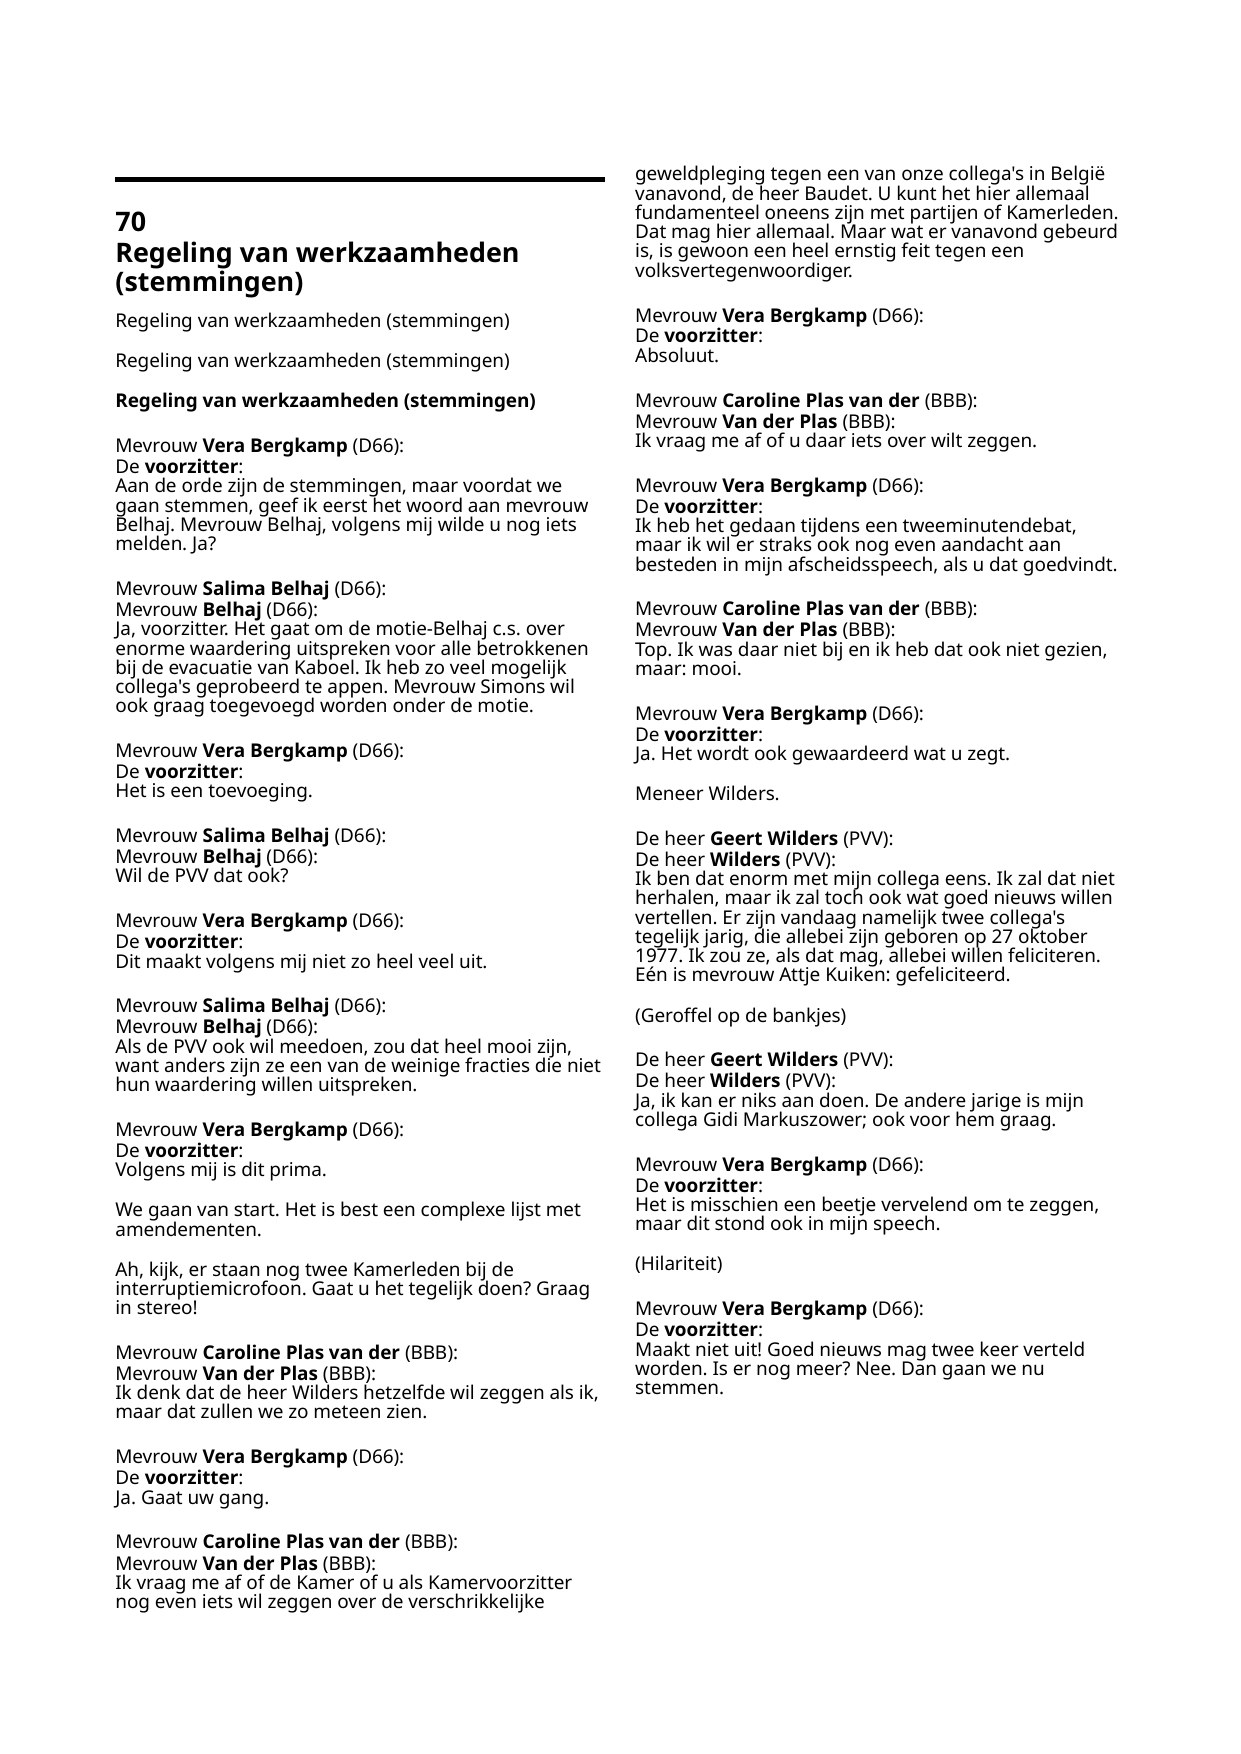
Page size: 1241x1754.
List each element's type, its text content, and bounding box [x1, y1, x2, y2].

text Regeling van werkzaamheden (stemmingen) [115, 239, 605, 312]
text Meneer Wilders. [635, 785, 1125, 804]
text Mevrouw Caroline Plas van der (BBB): [115, 1339, 605, 1365]
text Als de PVV ook wil meedoen, zou dat heel mooi zijn, want anders zijn ze een van de weinige fracties die niet hun waardering willen uitspreken. [115, 1038, 605, 1096]
text Dit maakt volgens mij niet zo heel veel uit. [115, 953, 605, 972]
text geweldpleging tegen een van onze collega's in België vanavond, de heer Baudet. U kunt het hier allemaal fundamenteel oneens zijn met partijen of Kamerleden. Dat mag hier allemaal. Maar wat er vanavond gebeurd is, is gewoon een heel ernstig feit tegen een volksvertegenwoordiger. [635, 165, 1125, 281]
text Absoluut. [635, 347, 1125, 366]
text 70 [115, 203, 605, 239]
text Mevrouw Van der Plas (BBB): [115, 1365, 605, 1384]
text De heer Geert Wilders (PVV): [635, 1047, 1125, 1072]
text De voorzitter: [635, 726, 1125, 745]
text Mevrouw Belhaj (D66): [115, 601, 605, 620]
text We gaan van start. Het is best een complexe lijst met amendementen. [115, 1201, 605, 1240]
text De voorzitter: [635, 1177, 1125, 1196]
text Mevrouw Van der Plas (BBB): [635, 413, 1125, 432]
text Mevrouw Belhaj (D66): [115, 1018, 605, 1038]
text Mevrouw Vera Bergkamp (D66): [635, 700, 1125, 726]
text Ah, kijk, er staan nog twee Kamerleden bij de interruptiemicrofoon. Gaat u het tegelijk doen? Graag in stereo! [115, 1261, 605, 1318]
text Wil de PVV dat ook? [115, 867, 605, 887]
text De voorzitter: [115, 933, 605, 953]
text Mevrouw Vera Bergkamp (D66): [115, 737, 605, 763]
text Ja, voorzitter. Het gaat om de motie-Belhaj c.s. over enorme waardering uitspreken voor alle betrokkenen bij de evacuatie van Kaboel. Ik heb zo veel mogelijk collega's geprobeerd te appen. Mevrouw Simons wil ook graag toegevoegd worden onder de motie. [115, 620, 605, 717]
text Ik denk dat de heer Wilders hetzelfde wil zeggen als ik, maar dat zullen we zo meteen zien. [115, 1384, 605, 1423]
text Mevrouw Van der Plas (BBB): [115, 1554, 605, 1574]
text De voorzitter: [115, 763, 605, 782]
text Volgens mij is dit prima. [115, 1161, 605, 1181]
text De heer Wilders (PVV): [635, 1072, 1125, 1092]
text Mevrouw Vera Bergkamp (D66): [115, 432, 605, 458]
text De voorzitter: [115, 458, 605, 477]
text Mevrouw Vera Bergkamp (D66): [635, 302, 1125, 327]
text Ik heb het gedaan tijdens een tweeminutendebat, maar ik wil er straks ook nog even aandacht aan besteden in mijn afscheidsspeech, als u dat goedvindt. [635, 517, 1125, 575]
text Ja, ik kan er niks aan doen. De andere jarige is mijn collega Gidi Markuszower; ook voor hem graag. [635, 1092, 1125, 1130]
text De heer Wilders (PVV): [635, 851, 1125, 870]
text Aan de orde zijn de stemmingen, maar voordat we gaan stemmen, geef ik eerst het woord aan mevrouw Belhaj. Mevrouw Belhaj, volgens mij wilde u nog iets melden. Ja? [115, 477, 605, 554]
text Mevrouw Caroline Plas van der (BBB): [635, 387, 1125, 413]
text Mevrouw Vera Bergkamp (D66): [635, 472, 1125, 498]
text Mevrouw Vera Bergkamp (D66): [635, 1296, 1125, 1321]
text Ja. Het wordt ook gewaardeerd wat u zegt. [635, 745, 1125, 764]
text Mevrouw Caroline Plas van der (BBB): [115, 1529, 605, 1554]
text De voorzitter: [635, 327, 1125, 347]
text De voorzitter: [635, 498, 1125, 517]
text Maakt niet uit! Goed nieuws mag twee keer verteld worden. Is er nog meer? Nee. Dan gaan we nu stemmen. [635, 1341, 1125, 1398]
text De voorzitter: [115, 1469, 605, 1489]
text Het is een toevoeging. [115, 782, 605, 802]
text Mevrouw Vera Bergkamp (D66): [115, 1116, 605, 1142]
text Ja. Gaat uw gang. [115, 1489, 605, 1508]
text Top. Ik was daar niet bij en ik heb dat ook niet gezien, maar: mooi. [635, 641, 1125, 679]
text De heer Geert Wilders (PVV): [635, 825, 1125, 851]
text Mevrouw Vera Bergkamp (D66): [115, 1444, 605, 1469]
text Regeling van werkzaamheden (stemmingen) [115, 392, 605, 412]
text Regeling van werkzaamheden (stemmingen) [115, 352, 605, 372]
text Ik vraag me af of de Kamer of u als Kamervoorzitter nog even iets wil zeggen over de verschrikkelijke [115, 1574, 605, 1612]
text Mevrouw Salima Belhaj (D66): [115, 822, 605, 848]
text Mevrouw Salima Belhaj (D66): [115, 993, 605, 1018]
text Ik ben dat enorm met mijn collega eens. Ik zal dat niet herhalen, maar ik zal toch ook wat goed nieuws willen vertellen. Er zijn vandaag namelijk twee collega's tegelijk jarig, die allebei zijn geboren op 27 oktober 1977. Ik zou ze, als dat mag, allebei willen feliciteren. Eén is mevrouw Attje Kuiken: gefeliciteerd. [635, 870, 1125, 986]
text De voorzitter: [635, 1321, 1125, 1341]
text Mevrouw Vera Bergkamp (D66): [635, 1151, 1125, 1177]
text Mevrouw Caroline Plas van der (BBB): [635, 596, 1125, 621]
text Ik vraag me af of u daar iets over wilt zeggen. [635, 432, 1125, 451]
text Mevrouw Belhaj (D66): [115, 848, 605, 867]
text Mevrouw Van der Plas (BBB): [635, 621, 1125, 641]
text De voorzitter: [115, 1142, 605, 1161]
text (Geroffel op de bankjes) [635, 1007, 1125, 1026]
text Mevrouw Salima Belhaj (D66): [115, 575, 605, 601]
text (Hilariteit) [635, 1255, 1125, 1275]
text Het is misschien een beetje vervelend om te zeggen, maar dit stond ook in mijn speech. [635, 1196, 1125, 1234]
text Mevrouw Vera Bergkamp (D66): [115, 908, 605, 933]
text Regeling van werkzaamheden (stemmingen) [115, 312, 605, 332]
